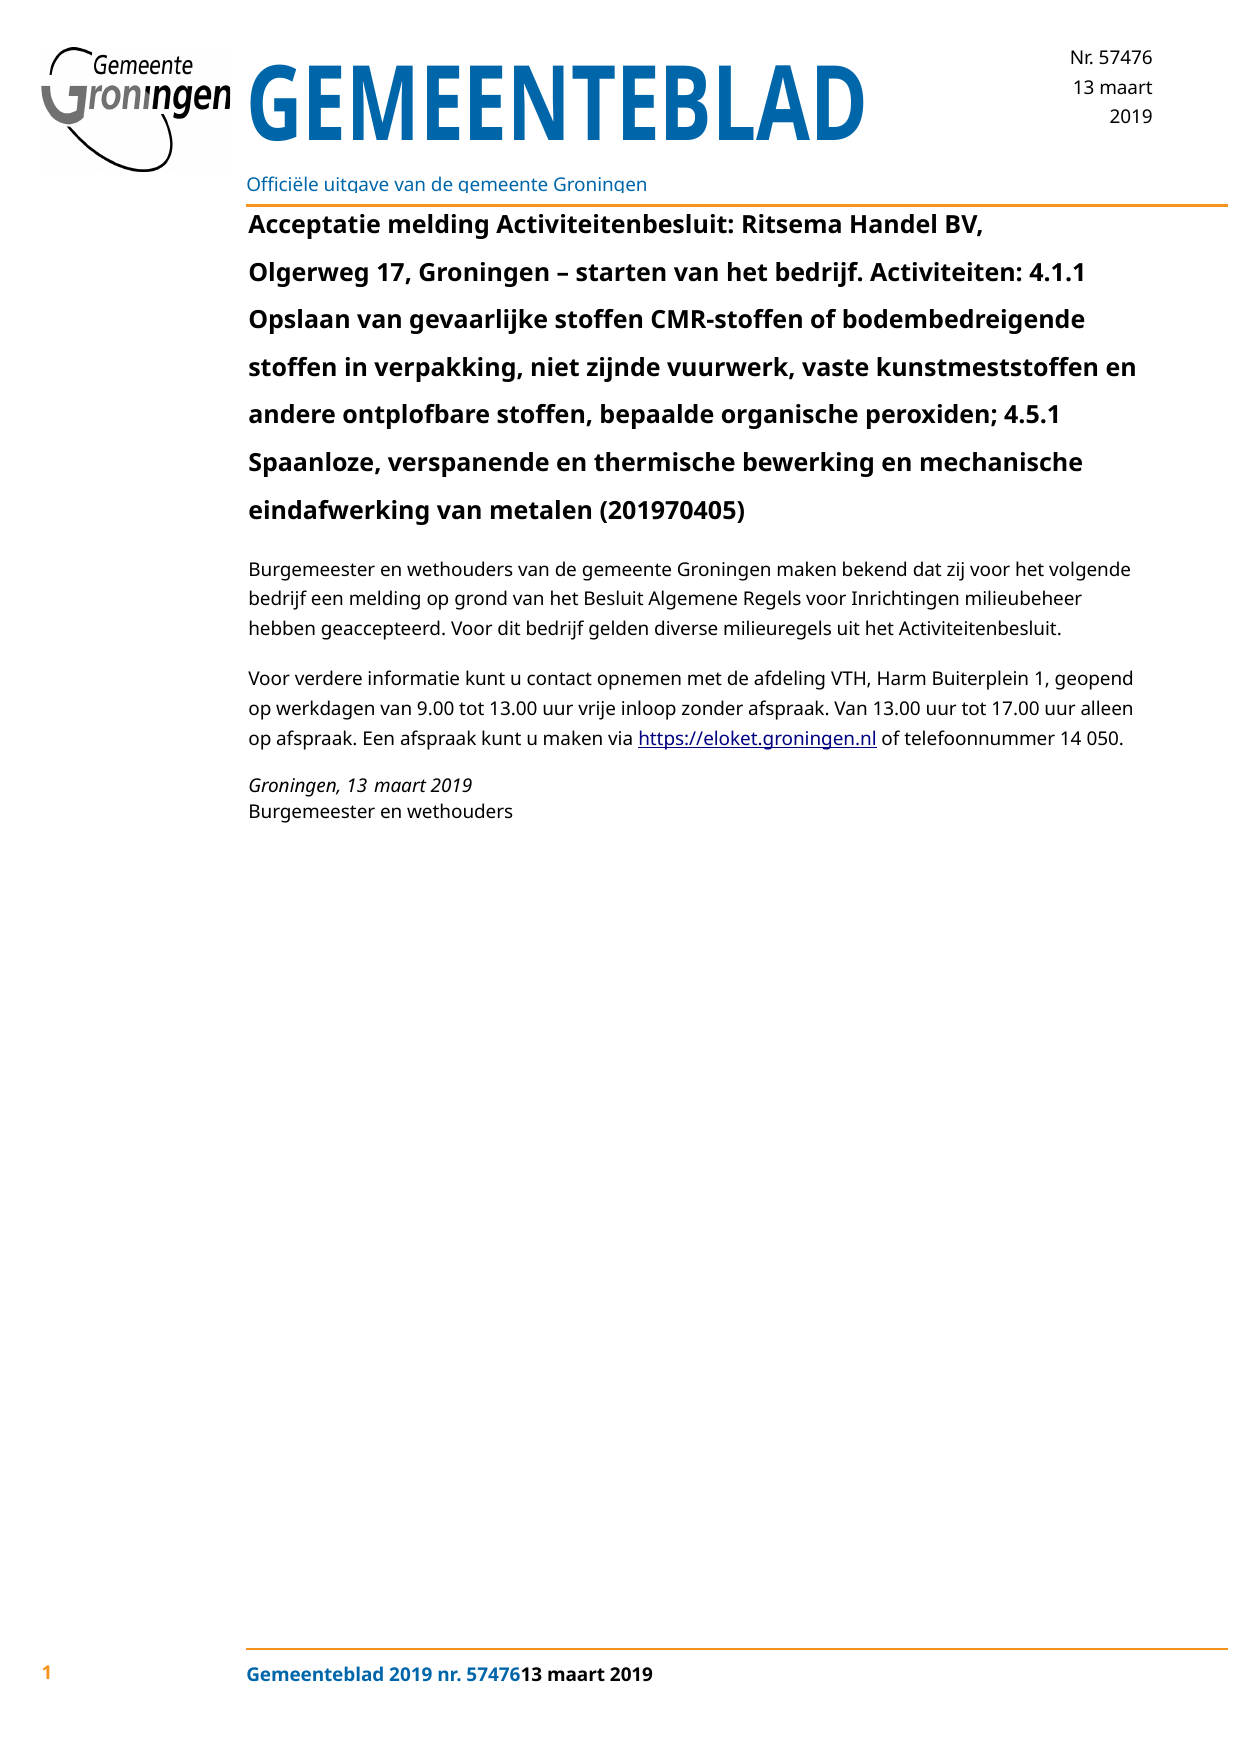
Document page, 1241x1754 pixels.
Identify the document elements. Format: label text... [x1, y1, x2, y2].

picture [41, 47, 231, 172]
text Burgemeester en wethouders [248, 798, 1152, 824]
text Acceptatie melding Activiteitenbesluit: Ritsema Handel BV, Olgerweg 17, Groningen – starten van het bedrijf. Activiteiten: 4.1.1 Opslaan van gevaarlijke stoffen CMR-stoffen of bodembedreigende stoffen in verpakking, niet zijnde vuurwerk, vaste kunstmeststoffen en andere ontplofbare stoffen, bepaalde organische peroxiden; 4.5.1 Spaanloze, verspanende en thermische bewerking en mechanische eindafwerking van metalen (201970405) [248, 207, 1152, 526]
text Burgemeester en wethouders van de gemeente Groningen maken bekend dat zij voor het volgende bedrijf een melding op grond van het Besluit Algemene Regels voor Inrichtingen milieubeheer hebben geaccepteerd. Voor dit bedrijf gelden diverse milieuregels uit het Activiteitenbesluit. [248, 556, 1152, 641]
text Voor verdere informatie kunt u contact opnemen met de afdeling VTH, Harm Buiterplein 1, geopend op werkdagen van 9.00 tot 13.00 uur vrije inloop zonder afspraak. Van 13.00 uur tot 17.00 uur alleen op afspraak. Een afspraak kunt u maken via https://eloket.groningen.nl of telefoonnummer 14 050. [248, 666, 1152, 750]
text Groningen, 13 maart 2019 [248, 772, 1152, 798]
